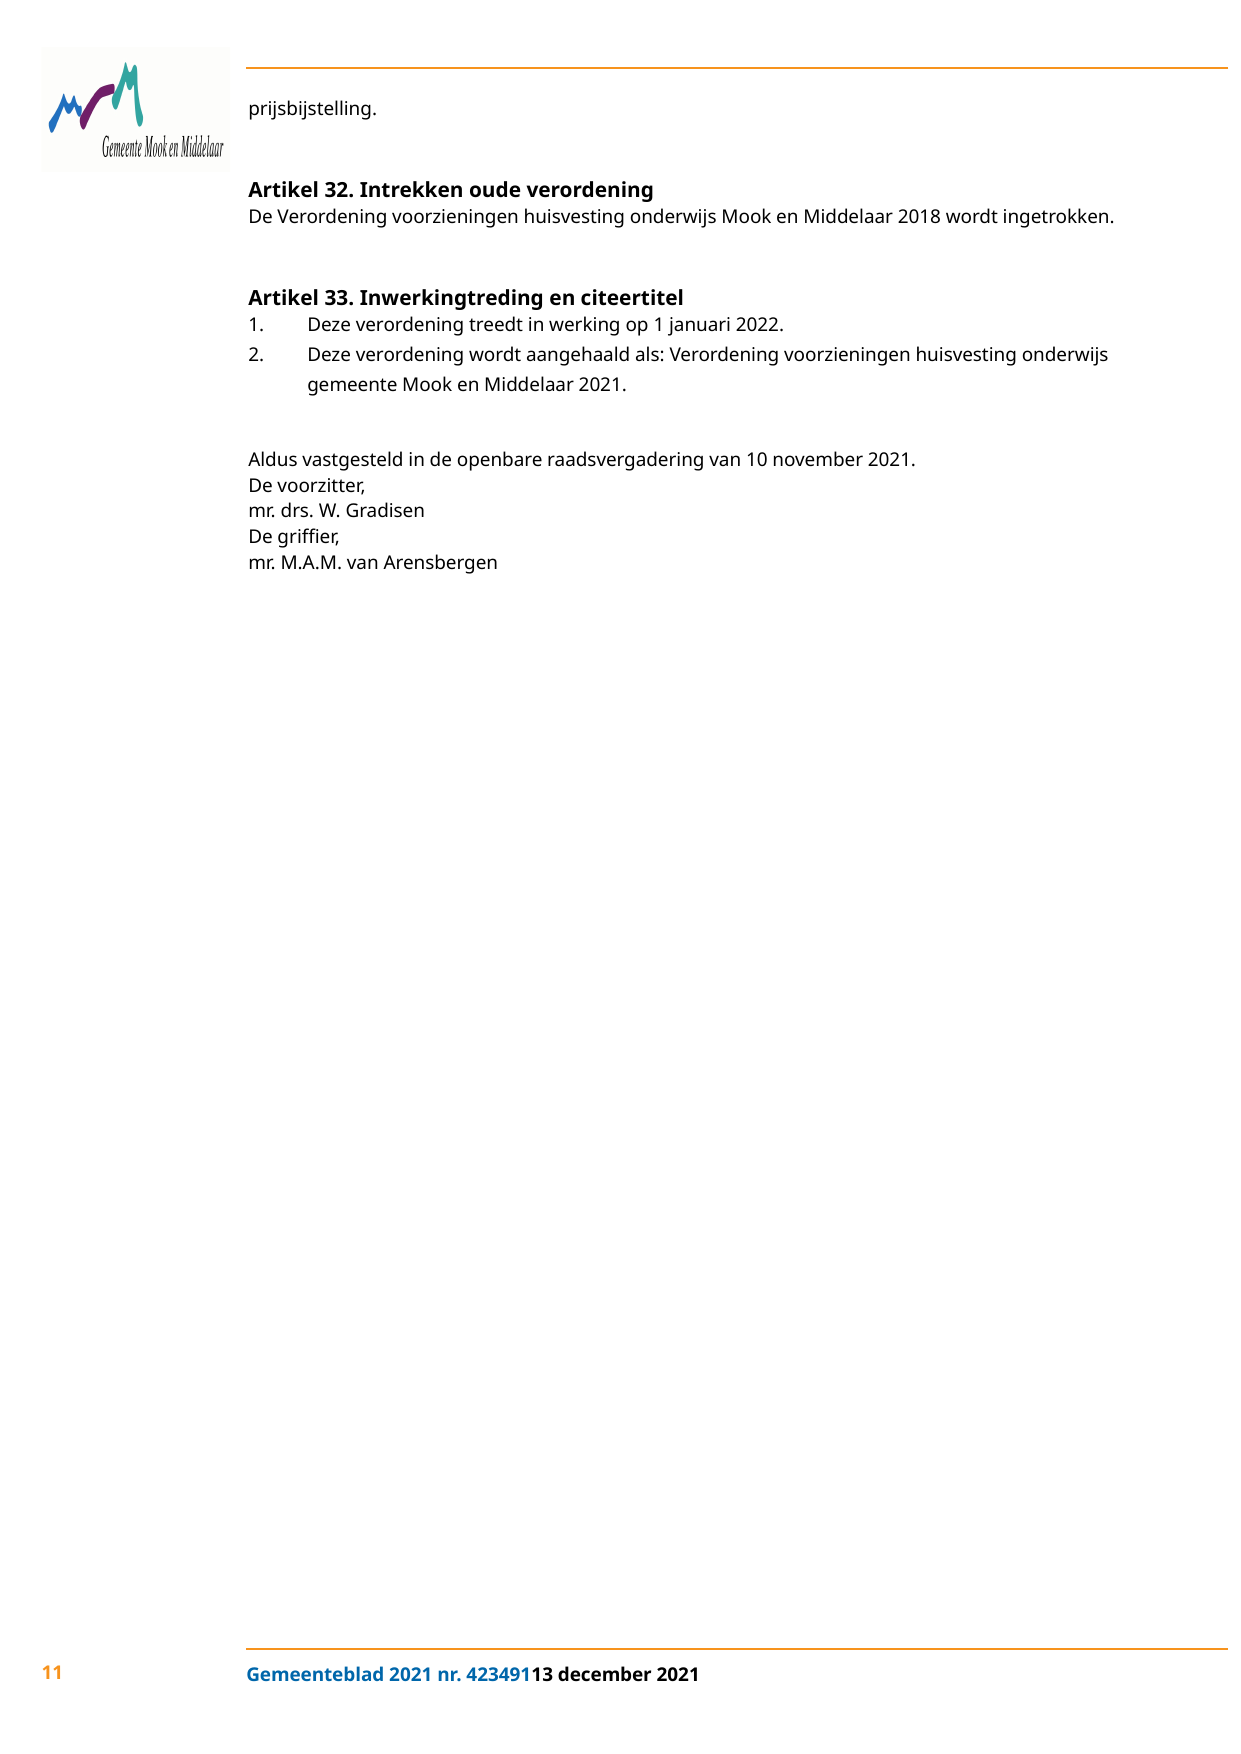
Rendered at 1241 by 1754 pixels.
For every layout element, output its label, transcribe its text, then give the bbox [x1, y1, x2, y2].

text Aldus vastgesteld in de openbare raadsvergadering van 10 november 2021. [248, 446, 1152, 472]
text De Verordening voorzieningen huisvesting onderwijs Mook en Middelaar 2018 wordt ingetrokken. [248, 203, 1152, 229]
picture [41, 47, 231, 172]
text De griffier, [248, 523, 1152, 549]
text Artikel 32. Intrekken oude verordening [248, 175, 1152, 203]
list Deze verordening treedt in werking op 1 januari 2022. [248, 312, 1152, 337]
text mr. M.A.M. van Arensbergen [248, 549, 1152, 575]
list Deze verordening wordt aangehaald als: Verordening voorzieningen huisvesting onderwijs gemeente Mook en Middelaar 2021. [248, 341, 1152, 397]
text De voorzitter, [248, 472, 1152, 497]
text mr. drs. W. Gradisen [248, 497, 1152, 523]
text Artikel 33. Inwerkingtreding en citeertitel [248, 283, 1152, 312]
text prijsbijstelling. [248, 95, 1152, 121]
